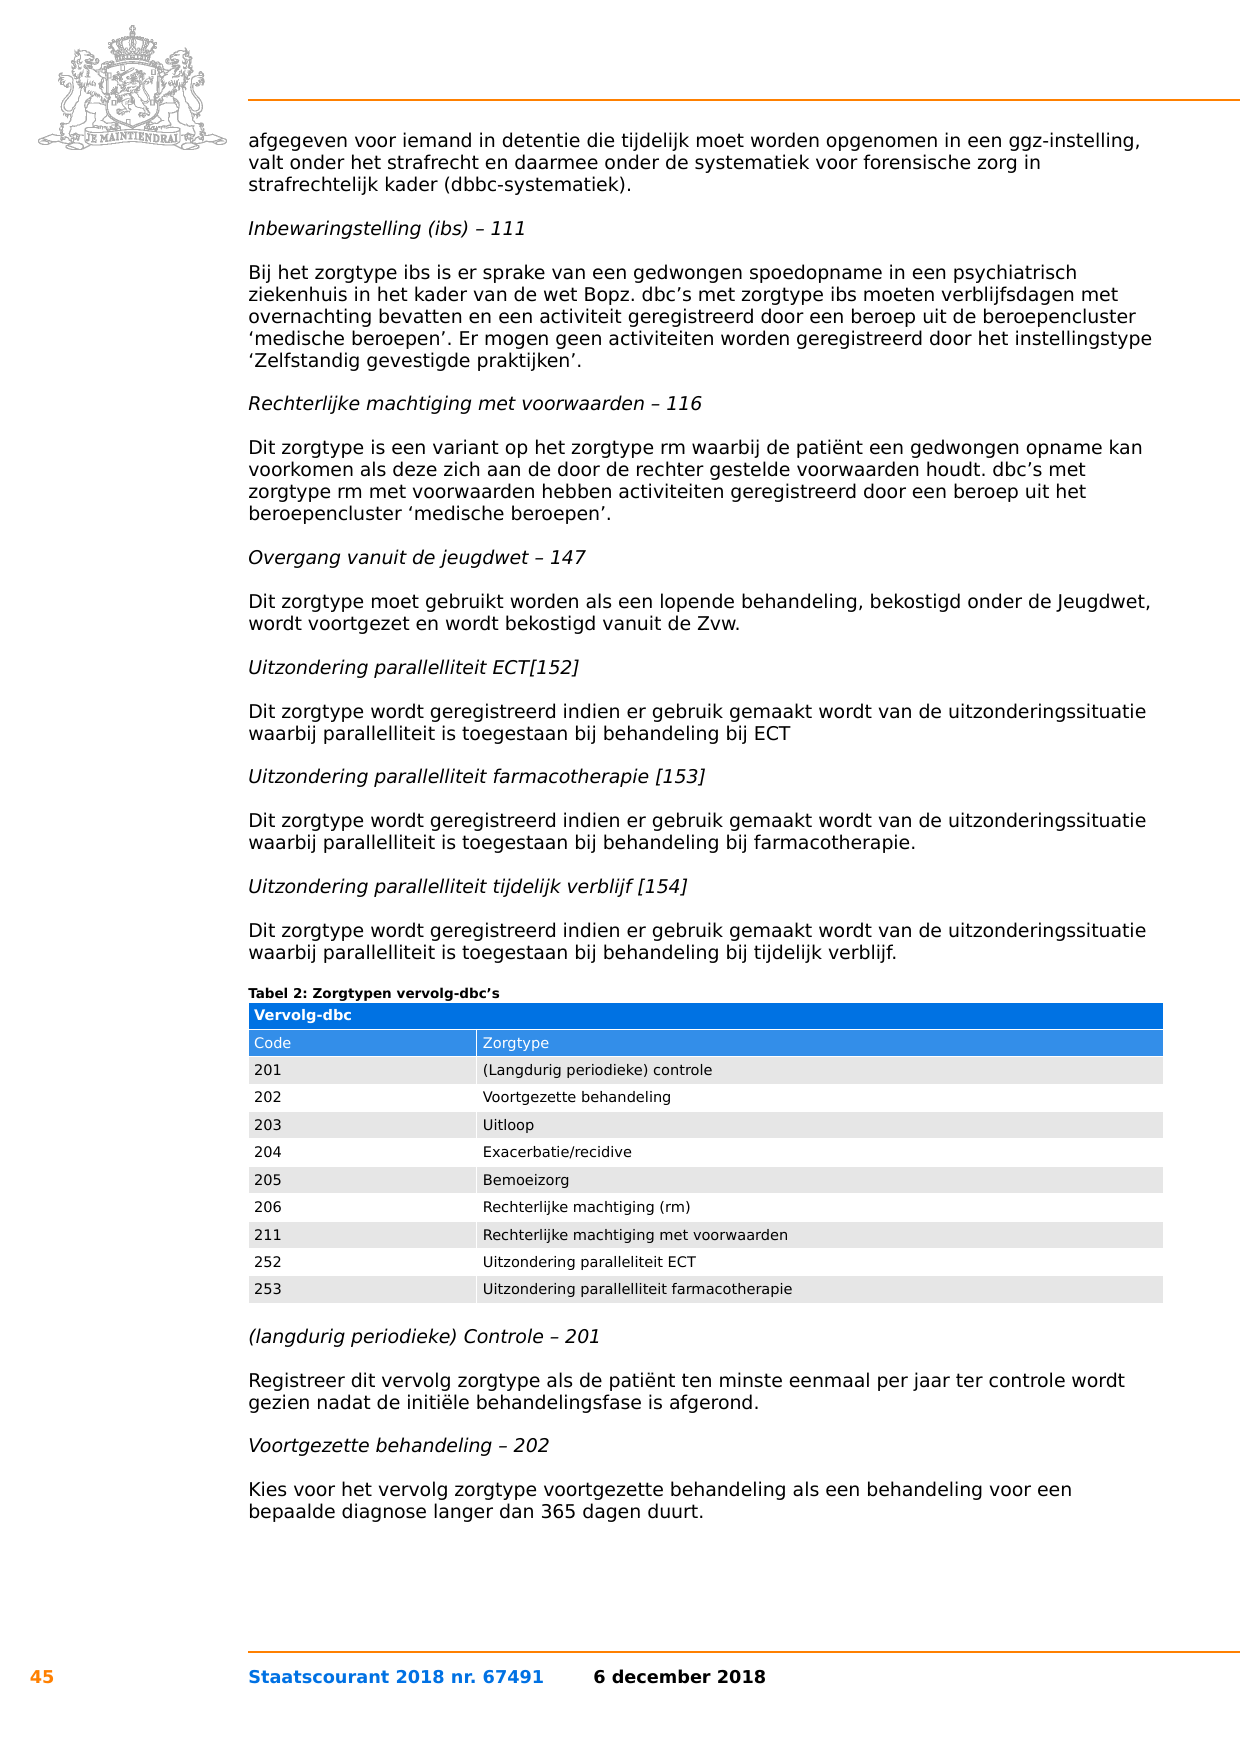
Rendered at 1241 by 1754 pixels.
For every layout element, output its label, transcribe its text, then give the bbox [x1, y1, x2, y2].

table_cell 252 [249, 1249, 476, 1275]
table_cell Code [249, 1030, 476, 1056]
table_cell (Langdurig periodieke) controle [477, 1057, 1163, 1084]
table_cell 253 [249, 1276, 476, 1303]
text Dit zorgtype wordt geregistreerd indien er gebruik gemaakt wordt van de uitzonderingssituatie waarbij parallelliteit is toegestaan bij behandeling bij tijdelijk verblijf. [248, 920, 1163, 964]
subtitle Inbewaringstelling (ibs) – 111 [248, 218, 1163, 240]
table_cell 205 [249, 1167, 476, 1193]
text Kies voor het vervolg zorgtype voortgezette behandeling als een behandeling voor een bepaalde diagnose langer dan 365 dagen duurt. [248, 1479, 1163, 1523]
table_cell Vervolg-dbc [249, 1003, 1163, 1029]
text Dit zorgtype wordt geregistreerd indien er gebruik gemaakt wordt van de uitzonderingssituatie waarbij parallelliteit is toegestaan bij behandeling bij farmacotherapie. [248, 810, 1163, 854]
text Dit zorgtype is een variant op het zorgtype rm waarbij de patiënt een gedwongen opname kan voorkomen als deze zich aan de door de rechter gestelde voorwaarden houdt. dbc’s met zorgtype rm met voorwaarden hebben activiteiten geregistreerd door een beroep uit het beroepencluster ‘medische beroepen’. [248, 437, 1163, 525]
table_cell Rechterlijke machtiging (rm) [477, 1194, 1163, 1221]
subtitle Uitzondering parallelliteit ECT[152] [248, 657, 1163, 679]
subtitle Uitzondering parallelliteit farmacotherapie [153] [248, 766, 1163, 788]
table_cell Zorgtype [477, 1030, 1163, 1056]
table_cell Bemoeizorg [477, 1167, 1163, 1193]
picture [38, 25, 227, 150]
table_cell Uitloop [477, 1112, 1163, 1138]
subtitle Overgang vanuit de jeugdwet – 147 [248, 547, 1163, 569]
table_cell Exacerbatie/recidive [477, 1140, 1163, 1166]
text Dit zorgtype moet gebruikt worden als een lopende behandeling, bekostigd onder de Jeugdwet, wordt voortgezet en wordt bekostigd vanuit de Zvw. [248, 591, 1163, 635]
table_cell 211 [249, 1222, 476, 1248]
text Registreer dit vervolg zorgtype als de patiënt ten minste eenmaal per jaar ter controle wordt gezien nadat de initiële behandelingsfase is afgerond. [248, 1369, 1163, 1413]
subtitle Voortgezette behandeling – 202 [248, 1435, 1163, 1457]
subtitle Uitzondering parallelliteit tijdelijk verblijf [154] [248, 876, 1163, 898]
table_cell 201 [249, 1057, 476, 1084]
text Bij het zorgtype ibs is er sprake van een gedwongen spoedopname in een psychiatrisch ziekenhuis in het kader van de wet Bopz. dbc’s met zorgtype ibs moeten verblijfsdagen met overnachting bevatten en een activiteit geregistreerd door een beroep uit de beroepencluster ‘medische beroepen’. Er mogen geen activiteiten worden geregistreerd door het instellingstype ‘Zelfstandig gevestigde praktijken’. [248, 262, 1163, 371]
text Dit zorgtype wordt geregistreerd indien er gebruik gemaakt wordt van de uitzonderingssituatie waarbij parallelliteit is toegestaan bij behandeling bij ECT [248, 701, 1163, 744]
table_cell 202 [249, 1085, 476, 1111]
table_cell 206 [249, 1194, 476, 1221]
table_cell Voortgezette behandeling [477, 1085, 1163, 1111]
text afgegeven voor iemand in detentie die tijdelijk moet worden opgenomen in een ggz-instelling, valt onder het strafrecht en daarmee onder de systematiek voor forensische zorg in strafrechtelijk kader (dbbc-systematiek). [248, 130, 1163, 196]
subtitle Rechterlijke machtiging met voorwaarden – 116 [248, 393, 1163, 415]
table_header Tabel 2: Zorgtypen vervolg-dbc’s [248, 986, 1163, 1001]
table_cell Uitzondering paralleliteit ECT [477, 1249, 1163, 1275]
table_cell Rechterlijke machtiging met voorwaarden [477, 1222, 1163, 1248]
table_cell 203 [249, 1112, 476, 1138]
subtitle (langdurig periodieke) Controle – 201 [248, 1326, 1163, 1348]
table_cell 204 [249, 1140, 476, 1166]
table_cell Uitzondering parallelliteit farmacotherapie [477, 1276, 1163, 1303]
